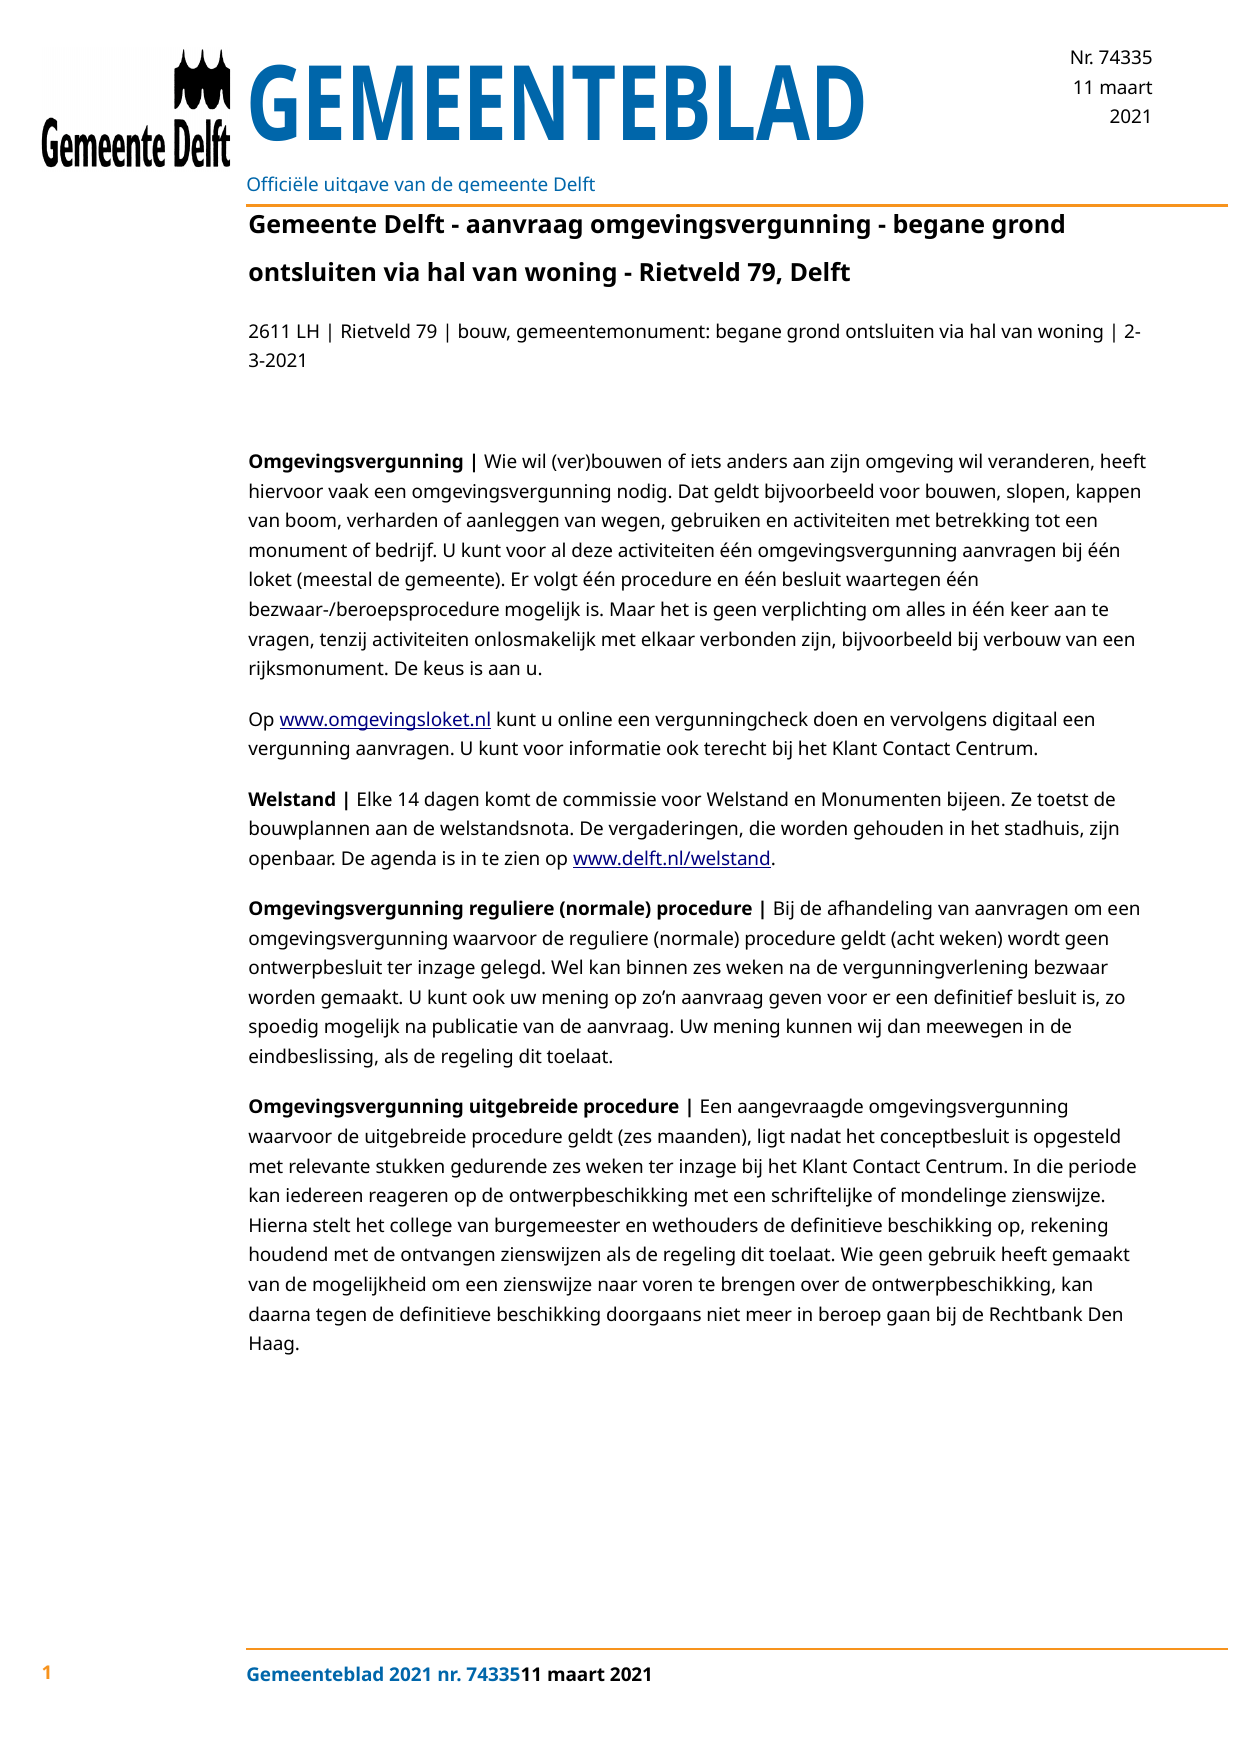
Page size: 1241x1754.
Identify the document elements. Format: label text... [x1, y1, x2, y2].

text 2611 LH | Rietveld 79 | bouw, gemeentemonument: begane grond ontsluiten via hal van woning | 2-3-2021 [248, 318, 1152, 373]
text Welstand | Elke 14 dagen komt de commissie voor Welstand en Monumenten bijeen. Ze toetst de bouwplannen aan de welstandsnota. De vergaderingen, die worden gehouden in het stadhuis, zijn openbaar. De agenda is in te zien op www.delft.nl/welstand. [248, 786, 1152, 871]
text Omgevingsvergunning | Wie wil (ver)bouwen of iets anders aan zijn omgeving wil veranderen, heeft hiervoor vaak een omgevingsvergunning nodig. Dat geldt bijvoorbeeld voor bouwen, slopen, kappen van boom, verharden of aanleggen van wegen, gebruiken en activiteiten met betrekking tot een monument of bedrijf. U kunt voor al deze activiteiten één omgevingsvergunning aanvragen bij één loket (meestal de gemeente). Er volgt één procedure en één besluit waartegen één bezwaar-/beroepsprocedure mogelijk is. Maar het is geen verplichting om alles in één keer aan te vragen, tenzij activiteiten onlosmakelijk met elkaar verbonden zijn, bijvoorbeeld bij verbouw van een rijksmonument. De keus is aan u. [248, 448, 1152, 681]
picture [41, 47, 231, 172]
text Op www.omgevingsloket.nl kunt u online een vergunningcheck doen en vervolgens digitaal een vergunning aanvragen. U kunt voor informatie ook terecht bij het Klant Contact Centrum. [248, 706, 1152, 761]
text Gemeente Delft - aanvraag omgevingsvergunning - begane grond ontsluiten via hal van woning - Rietveld 79, Delft [248, 207, 1152, 288]
text Omgevingsvergunning uitgebreide procedure | Een aangevraagde omgevingsvergunning waarvoor de uitgebreide procedure geldt (zes maanden), ligt nadat het conceptbesluit is opgesteld met relevante stukken gedurende zes weken ter inzage bij het Klant Contact Centrum. In die periode kan iedereen reageren op de ontwerpbeschikking met een schriftelijke of mondelinge zienswijze. Hierna stelt het college van burgemeester en wethouders de definitieve beschikking op, rekening houdend met de ontvangen zienswijzen als de regeling dit toelaat. Wie geen gebruik heeft gemaakt van de mogelijkheid om een zienswijze naar voren te brengen over de ontwerpbeschikking, kan daarna tegen de definitieve beschikking doorgaans niet meer in beroep gaan bij de Rechtbank Den Haag. [248, 1094, 1152, 1356]
text Omgevingsvergunning reguliere (normale) procedure | Bij de afhandeling van aanvragen om een omgevingsvergunning waarvoor de reguliere (normale) procedure geldt (acht weken) wordt geen ontwerpbesluit ter inzage gelegd. Wel kan binnen zes weken na de vergunningverlening bezwaar worden gemaakt. U kunt ook uw mening op zo’n aanvraag geven voor er een definitief besluit is, zo spoedig mogelijk na publicatie van de aanvraag. Uw mening kunnen wij dan meewegen in de eindbeslissing, als de regeling dit toelaat. [248, 895, 1152, 1069]
